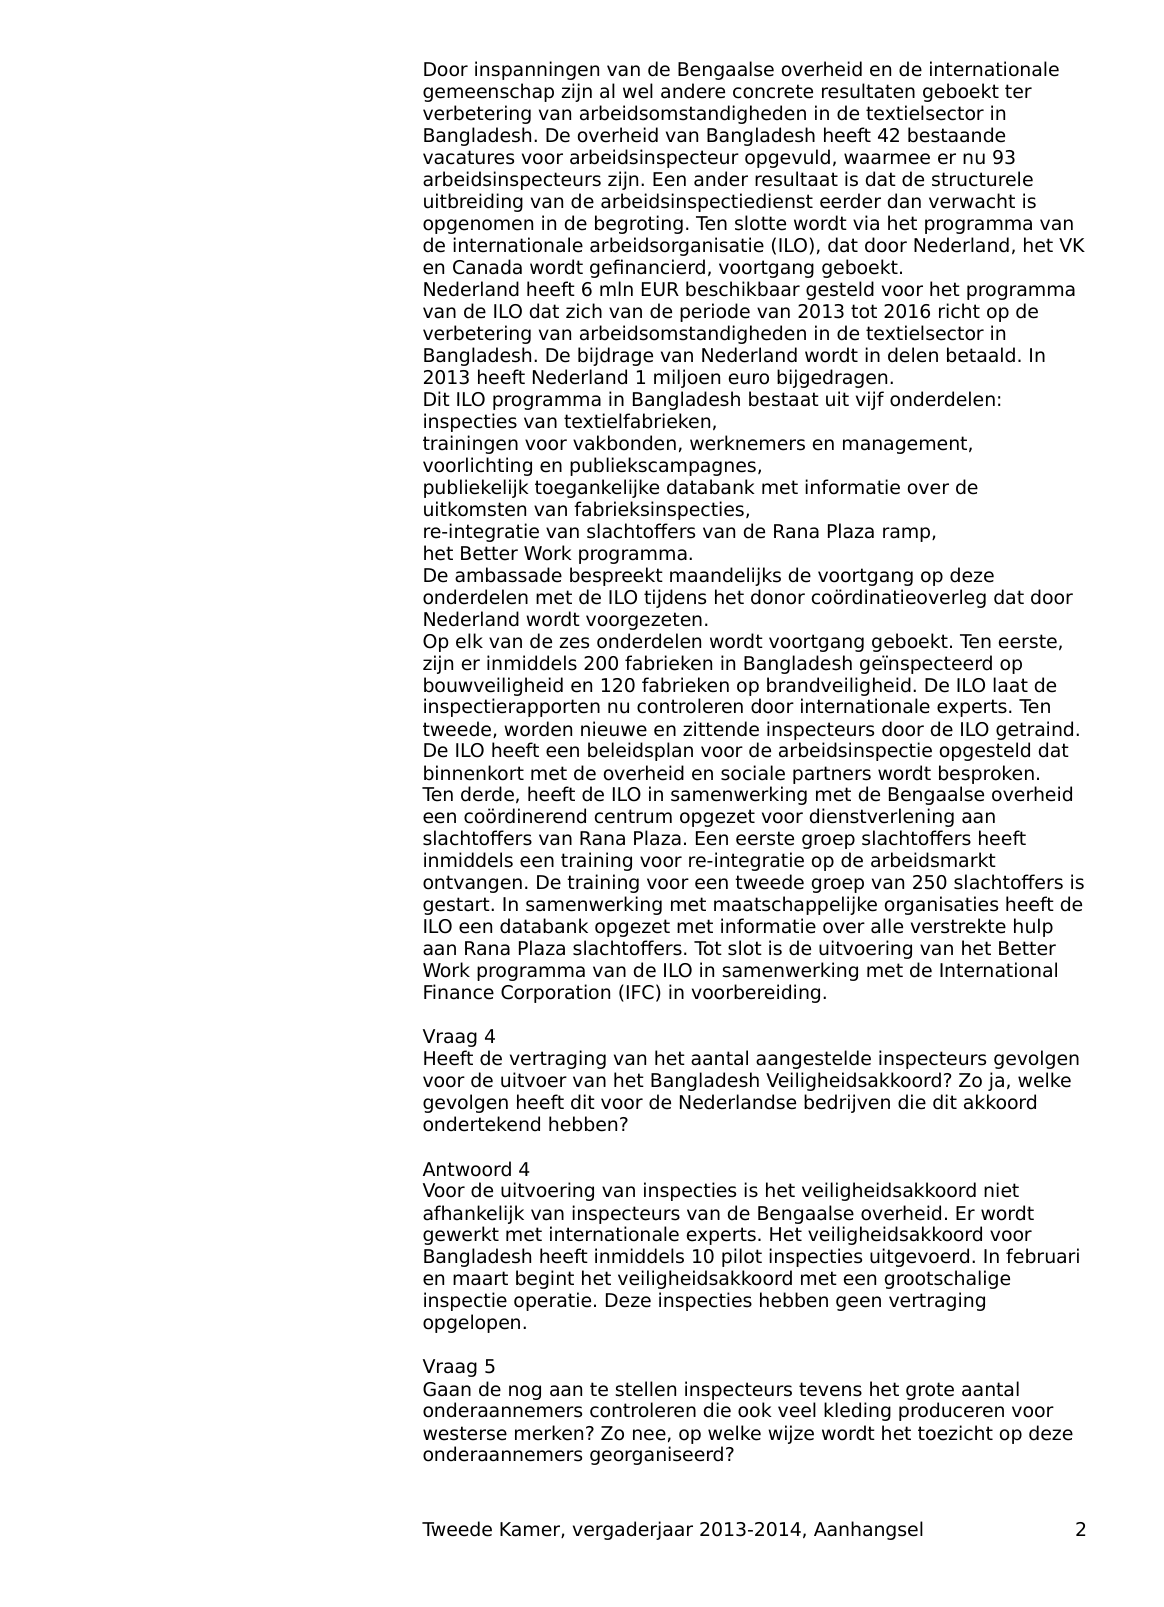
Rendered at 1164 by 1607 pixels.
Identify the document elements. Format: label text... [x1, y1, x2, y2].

text Vraag 5 [422, 1356, 1087, 1378]
text Vraag 4 [422, 1026, 1087, 1048]
text Nederland heeft 6 mln EUR beschikbaar gesteld voor het programma van de ILO dat zich van de periode van 2013 tot 2016 richt op de verbetering van arbeidsomstandigheden in de textielsector in Bangladesh. De bijdrage van Nederland wordt in delen betaald. In 2013 heeft Nederland 1 miljoen euro bijgedragen. [422, 279, 1087, 389]
text Ten derde, heeft de ILO in samenwerking met de Bengaalse overheid een coördinerend centrum opgezet voor dienstverlening aan slachtoffers van Rana Plaza. Een eerste groep slachtoffers heeft inmiddels een training voor re-integratie op de arbeidsmarkt ontvangen. De training voor een tweede groep van 250 slachtoffers is gestart. In samenwerking met maatschappelijke organisaties heeft de ILO een databank opgezet met informatie over alle verstrekte hulp aan Rana Plaza slachtoffers. Tot slot is de uitvoering van het Better Work programma van de ILO in samenwerking met de International Finance Corporation (IFC) in voorbereiding. [422, 784, 1087, 1004]
text Dit ILO programma in Bangladesh bestaat uit vijf onderdelen: [422, 389, 1087, 411]
text voorlichting en publiekscampagnes, [422, 455, 1087, 477]
text Gaan de nog aan te stellen inspecteurs tevens het grote aantal onderaannemers controleren die ook veel kleding produceren voor westerse merken? Zo nee, op welke wijze wordt het toezicht op deze onderaannemers georganiseerd? [422, 1378, 1087, 1466]
text Heeft de vertraging van het aantal aangestelde inspecteurs gevolgen voor de uitvoer van het Bangladesh Veiligheidsakkoord? Zo ja, welke gevolgen heeft dit voor de Nederlandse bedrijven die dit akkoord ondertekend hebben? [422, 1048, 1087, 1136]
text Antwoord 4 [422, 1158, 1087, 1180]
text het Better Work programma. [422, 543, 1087, 564]
text De ambassade bespreekt maandelijks de voortgang op deze onderdelen met de ILO tijdens het donor coördinatieoverleg dat door Nederland wordt voorgezeten. [422, 564, 1087, 631]
text re-integratie van slachtoffers van de Rana Plaza ramp, [422, 521, 1087, 543]
text Op elk van de zes onderdelen wordt voortgang geboekt. Ten eerste, zijn er inmiddels 200 fabrieken in Bangladesh geïnspecteerd op bouwveiligheid en 120 fabrieken op brandveiligheid. De ILO laat de inspectierapporten nu controleren door internationale experts. Ten tweede, worden nieuwe en zittende inspecteurs door de ILO getraind. De ILO heeft een beleidsplan voor de arbeidsinspectie opgesteld dat binnenkort met de overheid en sociale partners wordt besproken. [422, 631, 1087, 784]
text publiekelijk toegankelijke databank met informatie over de uitkomsten van fabrieksinspecties, [422, 477, 1087, 521]
text Voor de uitvoering van inspecties is het veiligheidsakkoord niet afhankelijk van inspecteurs van de Bengaalse overheid. Er wordt gewerkt met internationale experts. Het veiligheidsakkoord voor Bangladesh heeft inmiddels 10 pilot inspecties uitgevoerd. In februari en maart begint het veiligheidsakkoord met een grootschalige inspectie operatie. Deze inspecties hebben geen vertraging opgelopen. [422, 1180, 1087, 1334]
text inspecties van textielfabrieken, [422, 411, 1087, 433]
text trainingen voor vakbonden, werknemers en management, [422, 433, 1087, 455]
text Door inspanningen van de Bengaalse overheid en de internationale gemeenschap zijn al wel andere concrete resultaten geboekt ter verbetering van arbeidsomstandigheden in de textielsector in Bangladesh. De overheid van Bangladesh heeft 42 bestaande vacatures voor arbeidsinspecteur opgevuld, waarmee er nu 93 arbeidsinspecteurs zijn. Een ander resultaat is dat de structurele uitbreiding van de arbeidsinspectiedienst eerder dan verwacht is opgenomen in de begroting. Ten slotte wordt via het programma van de internationale arbeidsorganisatie (ILO), dat door Nederland, het VK en Canada wordt gefinancierd, voortgang geboekt. [422, 59, 1087, 279]
